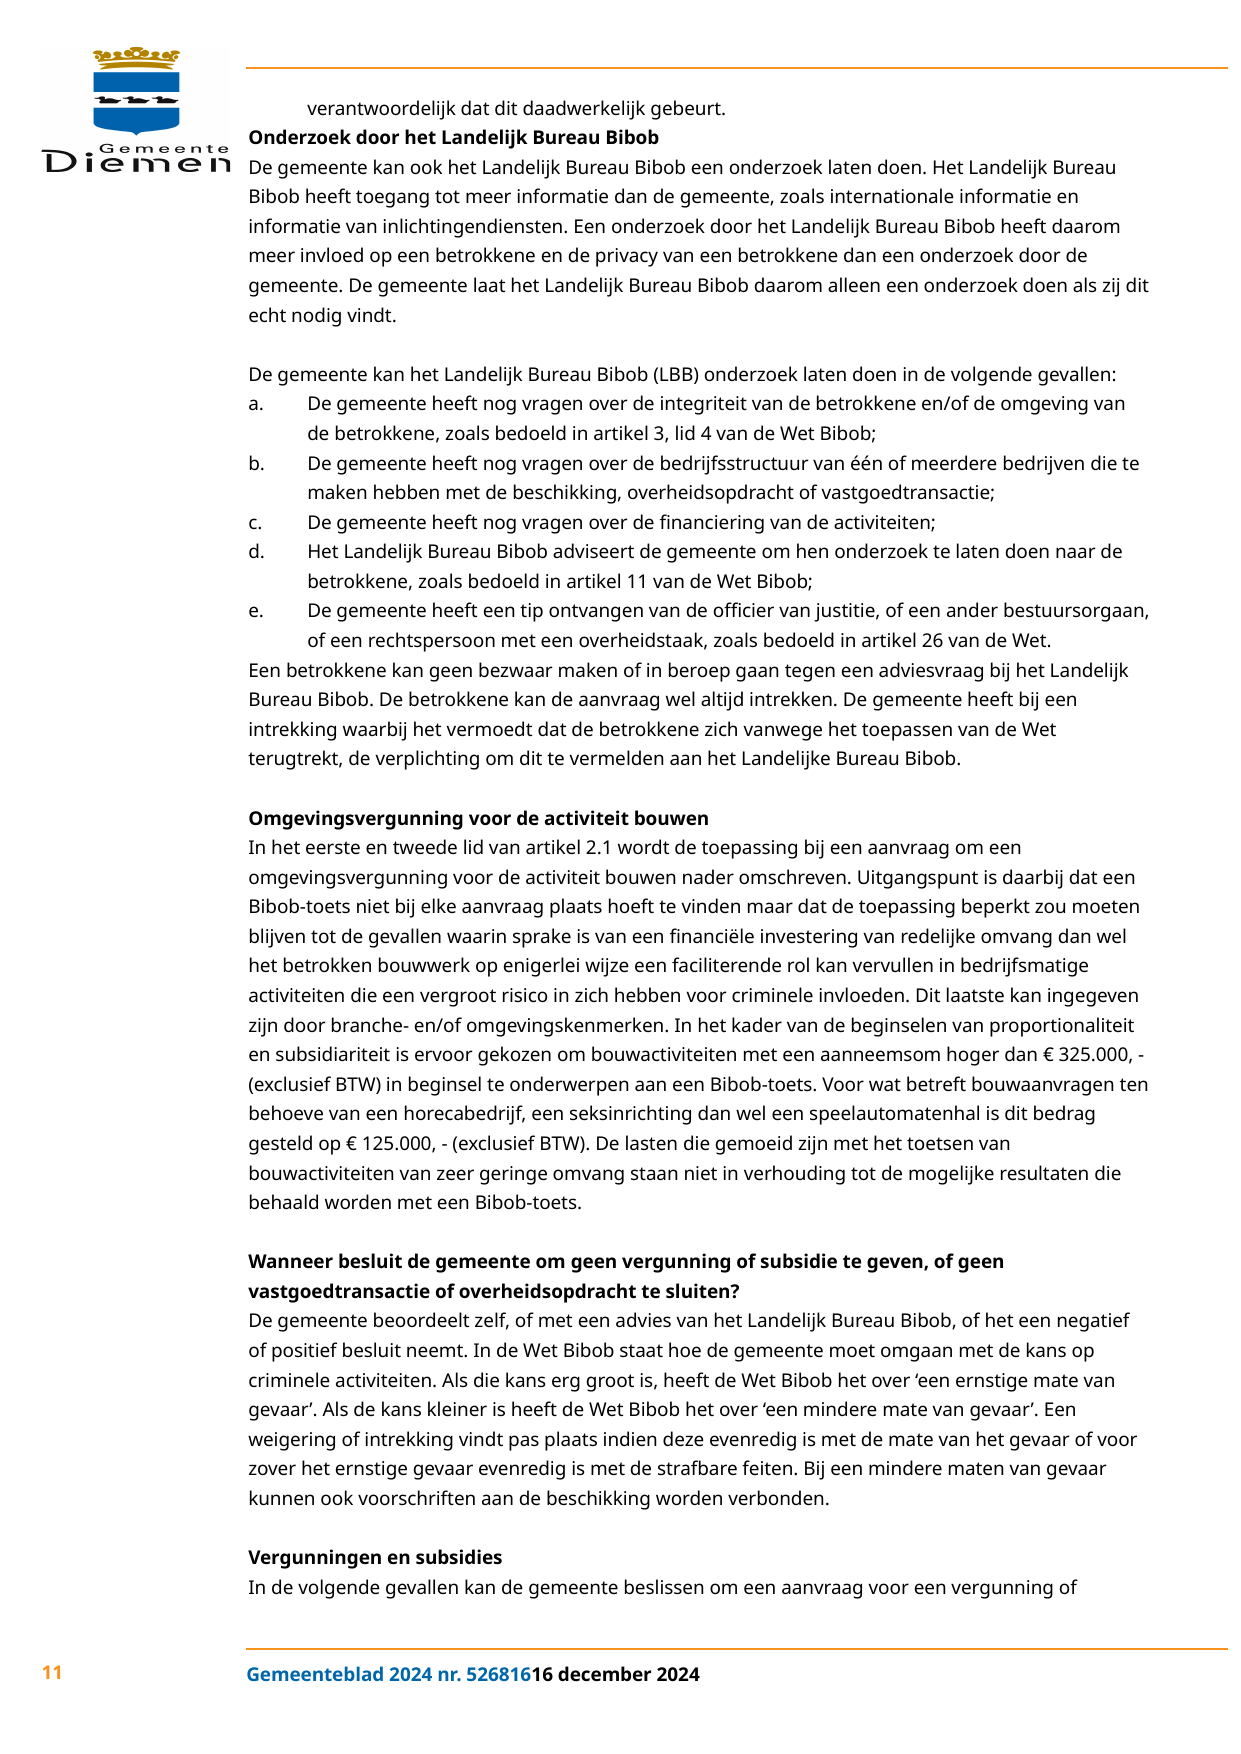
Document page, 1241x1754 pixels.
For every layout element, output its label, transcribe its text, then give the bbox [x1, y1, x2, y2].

text Een betrokkene kan geen bezwaar maken of in beroep gaan tegen een adviesvraag bij het Landelijk Bureau Bibob. De betrokkene kan de aanvraag wel altijd intrekken. De gemeente heeft bij een intrekking waarbij het vermoedt dat de betrokkene zich vanwege het toepassen van de Wet terugtrekt, de verplichting om dit te vermelden aan het Landelijke Bureau Bibob. [248, 657, 1152, 771]
text Vergunningen en subsidies [248, 1544, 1152, 1570]
text De gemeente kan het Landelijk Bureau Bibob (LBB) onderzoek laten doen in de volgende gevallen: [248, 361, 1152, 387]
text Omgevingsvergunning voor de activiteit bouwen [248, 805, 1152, 831]
picture [41, 47, 231, 172]
list Het Landelijk Bureau Bibob adviseert de gemeente om hen onderzoek te laten doen naar de betrokkene, zoals bedoeld in artikel 11 van de Wet Bibob; [248, 538, 1152, 594]
list De gemeente heeft nog vragen over de integriteit van de betrokkene en/of de omgeving van de betrokkene, zoals bedoeld in artikel 3, lid 4 van de Wet Bibob; [248, 391, 1152, 446]
text Onderzoek door het Landelijk Bureau Bibob [248, 124, 1152, 150]
list De gemeente heeft nog vragen over de bedrijfsstructuur van één of meerdere bedrijven die te maken hebben met de beschikking, overheidsopdracht of vastgoedtransactie; [248, 450, 1152, 505]
text De gemeente kan ook het Landelijk Bureau Bibob een onderzoek laten doen. Het Landelijk Bureau Bibob heeft toegang tot meer informatie dan de gemeente, zoals internationale informatie en informatie van inlichtingendiensten. Een onderzoek door het Landelijk Bureau Bibob heeft daarom meer invloed op een betrokkene en de privacy van een betrokkene dan een onderzoek door de gemeente. De gemeente laat het Landelijk Bureau Bibob daarom alleen een onderzoek doen als zij dit echt nodig vindt. [248, 154, 1152, 328]
text Wanneer besluit de gemeente om geen vergunning of subsidie te geven, of geen vastgoedtransactie of overheidsopdracht te sluiten? [248, 1248, 1152, 1304]
list De gemeente heeft nog vragen over de financiering van de activiteiten; [248, 509, 1152, 535]
text In de volgende gevallen kan de gemeente beslissen om een aanvraag voor een vergunning of [248, 1574, 1152, 1600]
list verantwoordelijk dat dit daadwerkelijk gebeurt. [248, 95, 1152, 121]
list De gemeente heeft een tip ontvangen van de officier van justitie, of een ander bestuursorgaan, of een rechtspersoon met een overheidstaak, zoals bedoeld in artikel 26 van de Wet. [248, 598, 1152, 653]
text De gemeente beoordeelt zelf, of met een advies van het Landelijk Bureau Bibob, of het een negatief of positief besluit neemt. In de Wet Bibob staat hoe de gemeente moet omgaan met de kans op criminele activiteiten. Als die kans erg groot is, heeft de Wet Bibob het over ‘een ernstige mate van gevaar’. Als de kans kleiner is heeft de Wet Bibob het over ‘een mindere mate van gevaar’. Een weigering of intrekking vindt pas plaats indien deze evenredig is met de mate van het gevaar of voor zover het ernstige gevaar evenredig is met de strafbare feiten. Bij een mindere maten van gevaar kunnen ook voorschriften aan de beschikking worden verbonden. [248, 1308, 1152, 1511]
text In het eerste en tweede lid van artikel 2.1 wordt de toepassing bij een aanvraag om een omgevingsvergunning voor de activiteit bouwen nader omschreven. Uitgangspunt is daarbij dat een Bibob-toets niet bij elke aanvraag plaats hoeft te vinden maar dat de toepassing beperkt zou moeten blijven tot de gevallen waarin sprake is van een financiële investering van redelijke omvang dan wel het betrokken bouwwerk op enigerlei wijze een faciliterende rol kan vervullen in bedrijfsmatige activiteiten die een vergroot risico in zich hebben voor criminele invloeden. Dit laatste kan ingegeven zijn door branche- en/of omgevingskenmerken. In het kader van de beginselen van proportionaliteit en subsidiariteit is ervoor gekozen om bouwactiviteiten met een aanneemsom hoger dan € 325.000, - (exclusief BTW) in beginsel te onderwerpen aan een Bibob-toets. Voor wat betreft bouwaanvragen ten behoeve van een horecabedrijf, een seksinrichting dan wel een speelautomatenhal is dit bedrag gesteld op € 125.000, - (exclusief BTW). De lasten die gemoeid zijn met het toetsen van bouwactiviteiten van zeer geringe omvang staan niet in verhouding tot de mogelijke resultaten die behaald worden met een Bibob-toets. [248, 834, 1152, 1215]
